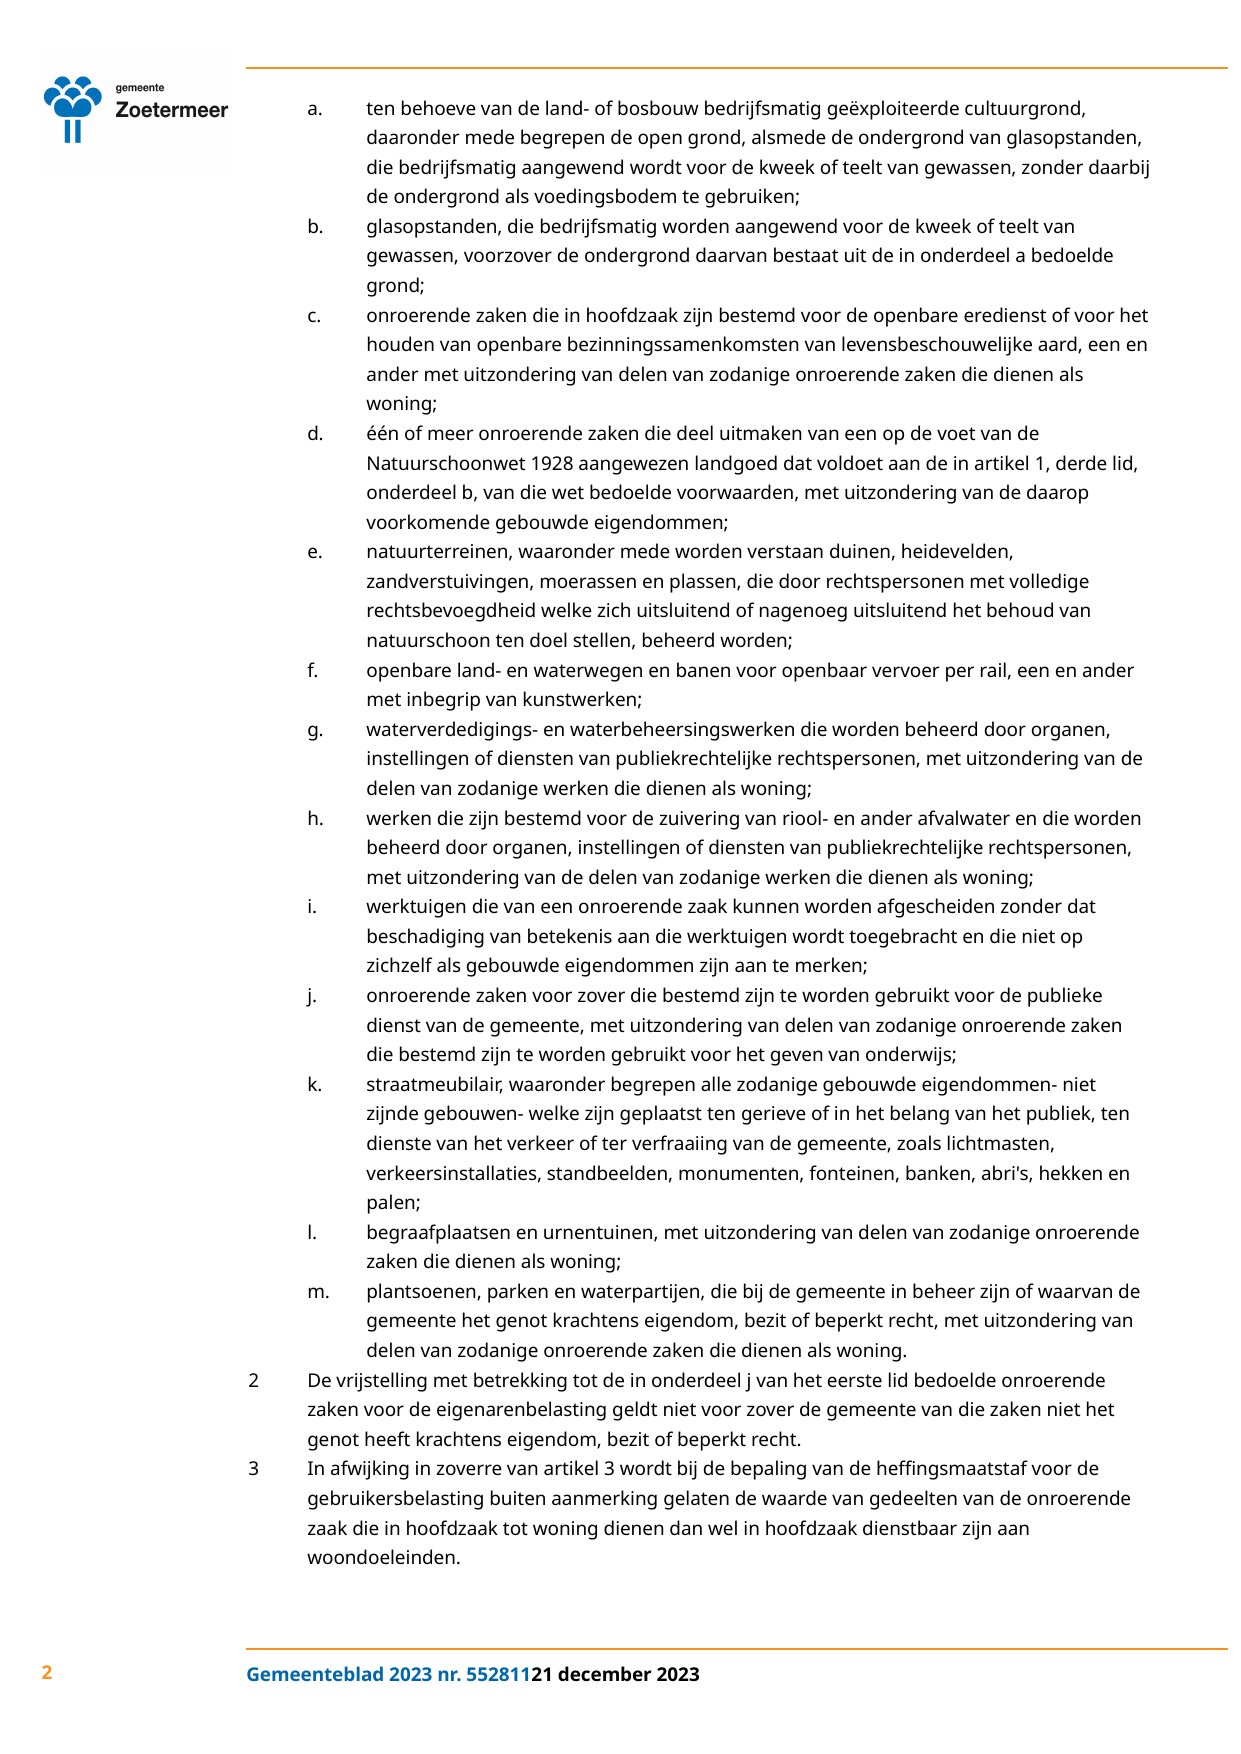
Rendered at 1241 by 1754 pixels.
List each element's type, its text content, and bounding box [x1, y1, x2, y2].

list glasopstanden, die bedrijfsmatig worden aangewend voor de kweek of teelt van gewassen, voorzover de ondergrond daarvan bestaat uit de in onderdeel a bedoelde grond; [307, 213, 1152, 298]
list openbare land- en waterwegen en banen voor openbaar vervoer per rail, een en ander met inbegrip van kunstwerken; [307, 657, 1152, 712]
list begraafplaatsen en urnentuinen, met uitzondering van delen van zodanige onroerende zaken die dienen als woning; [307, 1219, 1152, 1274]
list werktuigen die van een onroerende zaak kunnen worden afgescheiden zonder dat beschadiging van betekenis aan die werktuigen wordt toegebracht en die niet op zichzelf als gebouwde eigendommen zijn aan te merken; [307, 893, 1152, 978]
list één of meer onroerende zaken die deel uitmaken van een op de voet van de Natuurschoonwet 1928 aangewezen landgoed dat voldoet aan de in artikel 1, derde lid, onderdeel b, van die wet bedoelde voorwaarden, met uitzondering van de daarop voorkomende gebouwde eigendommen; [307, 420, 1152, 535]
list onroerende zaken voor zover die bestemd zijn te worden gebruikt voor de publieke dienst van de gemeente, met uitzondering van delen van zodanige onroerende zaken die bestemd zijn te worden gebruikt voor het geven van onderwijs; [307, 982, 1152, 1067]
list ten behoeve van de land- of bosbouw bedrijfsmatig geëxploiteerde cultuurgrond, daaronder mede begrepen de open grond, alsmede de ondergrond van glasopstanden, die bedrijfsmatig aangewend wordt voor de kweek of teelt van gewassen, zonder daarbij de ondergrond als voedingsbodem te gebruiken; [307, 95, 1152, 209]
list natuurterreinen, waaronder mede worden verstaan duinen, heidevelden, zandverstuivingen, moerassen en plassen, die door rechtspersonen met volledige rechtsbevoegdheid welke zich uitsluitend of nagenoeg uitsluitend het behoud van natuurschoon ten doel stellen, beheerd worden; [307, 538, 1152, 653]
list In afwijking in zoverre van artikel 3 wordt bij de bepaling van de heffingsmaatstaf voor de gebruikersbelasting buiten aanmerking gelaten de waarde van gedeelten van de onroerende zaak die in hoofdzaak tot woning dienen dan wel in hoofdzaak dienstbaar zijn aan woondoeleinden. [248, 1456, 1152, 1570]
list plantsoenen, parken en waterpartijen, die bij de gemeente in beheer zijn of waarvan de gemeente het genot krachtens eigendom, bezit of beperkt recht, met uitzondering van delen van zodanige onroerende zaken die dienen als woning. [307, 1278, 1152, 1363]
list onroerende zaken die in hoofdzaak zijn bestemd voor de openbare eredienst of voor het houden van openbare bezinningssamenkomsten van levensbeschouwelijke aard, een en ander met uitzondering van delen van zodanige onroerende zaken die dienen als woning; [307, 302, 1152, 416]
list waterverdedigings- en waterbeheersingswerken die worden beheerd door organen, instellingen of diensten van publiekrechtelijke rechtspersonen, met uitzondering van de delen van zodanige werken die dienen als woning; [307, 716, 1152, 801]
list De vrijstelling met betrekking tot de in onderdeel j van het eerste lid bedoelde onroerende zaken voor de eigenarenbelasting geldt niet voor zover de gemeente van die zaken niet het genot heeft krachtens eigendom, bezit of beperkt recht. [248, 1367, 1152, 1452]
list werken die zijn bestemd voor de zuivering van riool- en ander afvalwater en die worden beheerd door organen, instellingen of diensten van publiekrechtelijke rechtspersonen, met uitzondering van de delen van zodanige werken die dienen als woning; [307, 805, 1152, 890]
picture [41, 47, 231, 172]
list straatmeubilair, waaronder begrepen alle zodanige gebouwde eigendommen- niet zijnde gebouwen- welke zijn geplaatst ten gerieve of in het belang van het publiek, ten dienste van het verkeer of ter verfraaiing van de gemeente, zoals lichtmasten, verkeersinstallaties, standbeelden, monumenten, fonteinen, banken, abri's, hekken en palen; [307, 1071, 1152, 1215]
